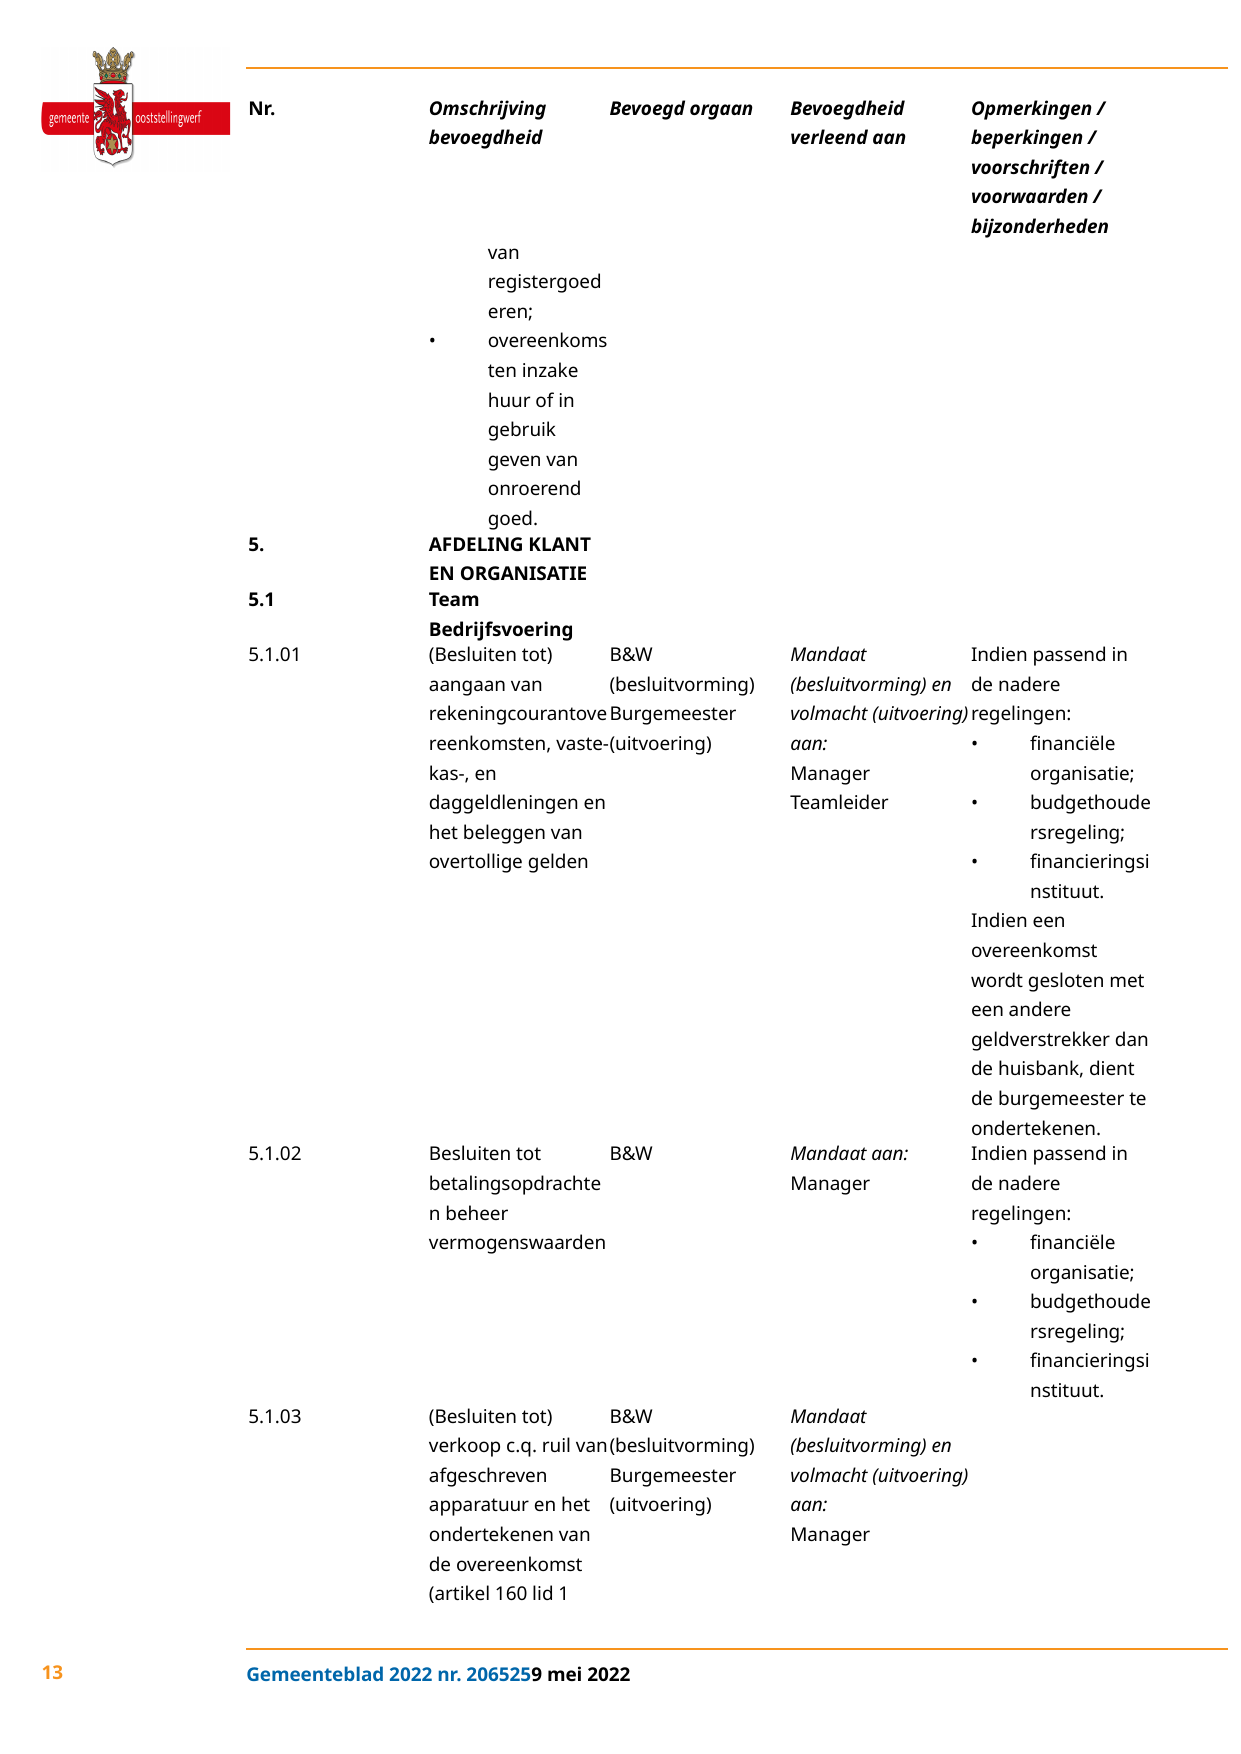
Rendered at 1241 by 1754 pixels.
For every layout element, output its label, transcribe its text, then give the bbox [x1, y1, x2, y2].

table_cell 5.1.03 [248, 1403, 429, 1606]
table_header Nr. [248, 95, 429, 239]
table_header Opmerkingen / beperkingen / voorschriften / voorwaarden / bijzonderheden [971, 95, 1152, 239]
table_cell [971, 1403, 1152, 1606]
table_cell Indien passend in de nadere regelingen: financiële organisatie; budgethoudersregeling; financieringsinstituut. Indien een overeenkomst wordt gesloten met een andere geldverstrekker dan de huisbank, dient de burgemeester te ondertekenen. [971, 641, 1152, 1141]
table_header Bevoegd orgaan [609, 95, 790, 239]
table_cell B&W (besluitvorming) Burgemeester (uitvoering) [609, 641, 790, 1141]
table_cell Mandaat (besluitvorming) en volmacht (uitvoering) aan: Manager Teamleider [790, 641, 971, 1141]
table_cell AFDELING KLANT EN ORGANISATIE [429, 531, 609, 586]
table_cell (Besluiten tot) aangaan van rekeningcourantovereenkomsten, vaste- kas-, en daggeldleningen en het beleggen van overtollige gelden [429, 641, 609, 1141]
table_cell [971, 531, 1152, 586]
table_cell 5.1.02 [248, 1141, 429, 1403]
table_cell (Besluiten tot) verkoop c.q. ruil van afgeschreven apparatuur en het ondertekenen van de overeenkomst (artikel 160 lid 1 [429, 1403, 609, 1606]
table_cell van registergoederen; overeenkomsten inzake huur of in gebruik geven van onroerend goed. [429, 239, 609, 531]
table_cell Mandaat (besluitvorming) en volmacht (uitvoering) aan: Manager [790, 1403, 971, 1606]
table_cell 5. [248, 531, 429, 586]
table_cell [248, 239, 429, 531]
table_cell [609, 239, 790, 531]
table_cell 5.1 [248, 586, 429, 641]
table_cell [790, 586, 971, 641]
table_cell [971, 586, 1152, 641]
table_cell [609, 531, 790, 586]
table_cell B&W (besluitvorming) Burgemeester (uitvoering) [609, 1403, 790, 1606]
table_cell Besluiten tot betalingsopdrachten beheer vermogenswaarden [429, 1141, 609, 1403]
picture [41, 47, 231, 172]
table_header Omschrijving bevoegdheid [429, 95, 609, 239]
table_cell 5.1.01 [248, 641, 429, 1141]
table_cell [609, 586, 790, 641]
table_cell [790, 239, 971, 531]
table_cell [790, 531, 971, 586]
table_cell Indien passend in de nadere regelingen: financiële organisatie; budgethoudersregeling; financieringsinstituut. [971, 1141, 1152, 1403]
table_cell Team Bedrijfsvoering [429, 586, 609, 641]
table_cell Mandaat aan: Manager [790, 1141, 971, 1403]
table_cell [971, 239, 1152, 531]
table_header Bevoegdheid verleend aan [790, 95, 971, 239]
table_cell B&W [609, 1141, 790, 1403]
